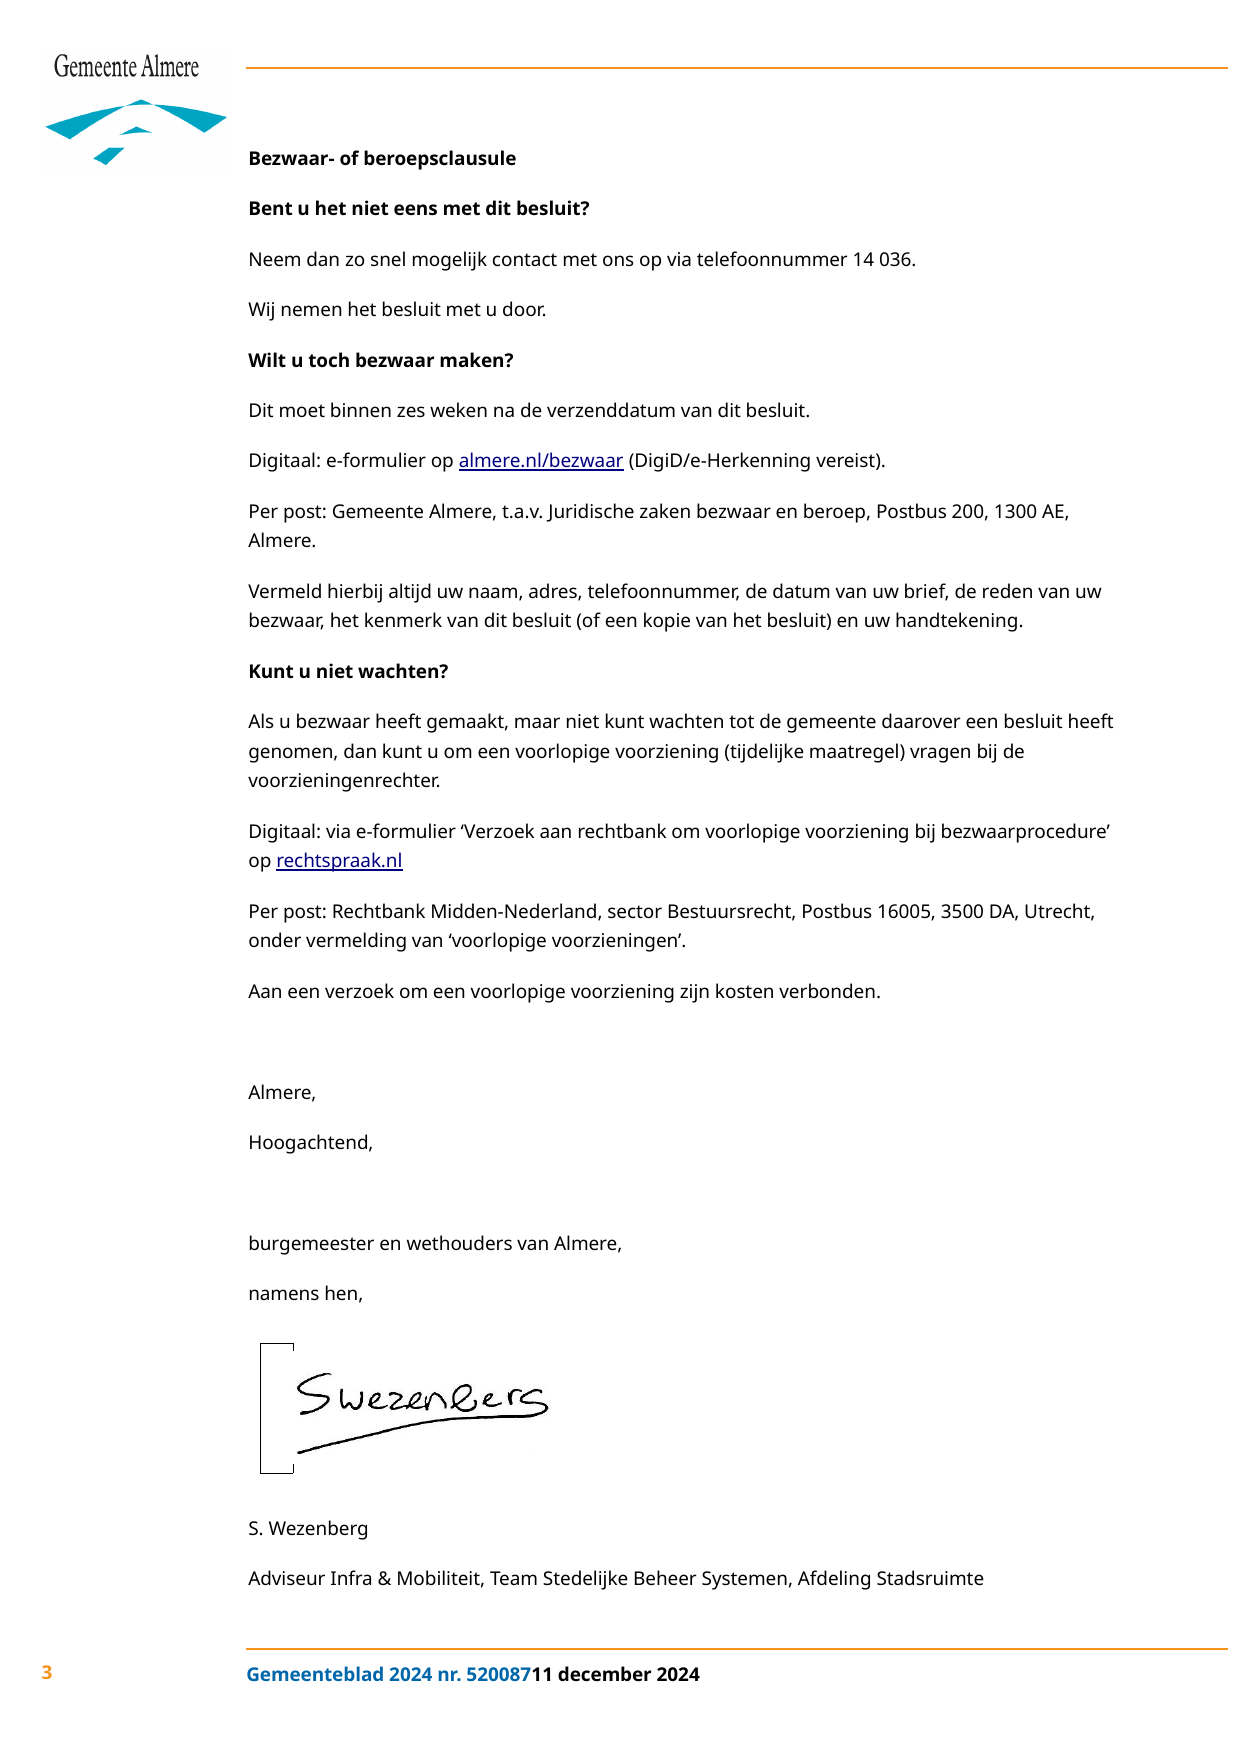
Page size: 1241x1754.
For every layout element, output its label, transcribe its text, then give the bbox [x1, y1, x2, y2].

text Digitaal: e-formulier op almere.nl/bezwaar (DigiD/e-Herkenning vereist). [248, 448, 1152, 473]
text S. Wezenberg [248, 1515, 1152, 1541]
text burgemeester en wethouders van Almere, [248, 1230, 1152, 1256]
text Dit moet binnen zes weken na de verzenddatum van dit besluit. [248, 397, 1152, 423]
text Almere, [248, 1079, 1152, 1105]
picture [41, 47, 231, 172]
text Aan een verzoek om een voorlopige voorziening zijn kosten verbonden. [248, 978, 1152, 1004]
text Per post: Rechtbank Midden-Nederland, sector Bestuursrecht, Postbus 16005, 3500 DA, Utrecht, onder vermelding van ‘voorlopige voorzieningen’. [248, 898, 1152, 953]
text Digitaal: via e-formulier ‘Verzoek aan rechtbank om voorlopige voorziening bij bezwaarprocedure’ op rechtspraak.nl [248, 818, 1152, 873]
text Neem dan zo snel mogelijk contact met ons op via telefoonnummer 14 036. [248, 246, 1152, 272]
text Hoogachtend, [248, 1129, 1152, 1155]
text Kunt u niet wachten? [248, 658, 1152, 684]
text Wilt u toch bezwaar maken? [248, 347, 1152, 373]
text namens hen, [248, 1281, 1152, 1306]
text Vermeld hierbij altijd uw naam, adres, telefoonnummer, de datum van uw brief, de reden van uw bezwaar, het kenmerk van dit besluit (of een kopie van het besluit) en uw handtekening. [248, 578, 1152, 633]
text Als u bezwaar heeft gemaakt, maar niet kunt wachten tot de gemeente daarover een besluit heeft genomen, dan kunt u om een voorlopige voorziening (tijdelijke maatregel) vragen bij de voorzieningenrechter. [248, 708, 1152, 793]
picture [268, 1351, 576, 1464]
text Adviseur Infra & Mobiliteit, Team Stedelijke Beheer Systemen, Afdeling Stadsruimte [248, 1566, 1152, 1591]
text Bezwaar- of beroepsclausule [248, 145, 1152, 171]
text Wij nemen het besluit met u door. [248, 296, 1152, 322]
text Bent u het niet eens met dit besluit? [248, 196, 1152, 221]
text Per post: Gemeente Almere, t.a.v. Juridische zaken bezwaar en beroep, Postbus 200, 1300 AE, Almere. [248, 498, 1152, 553]
